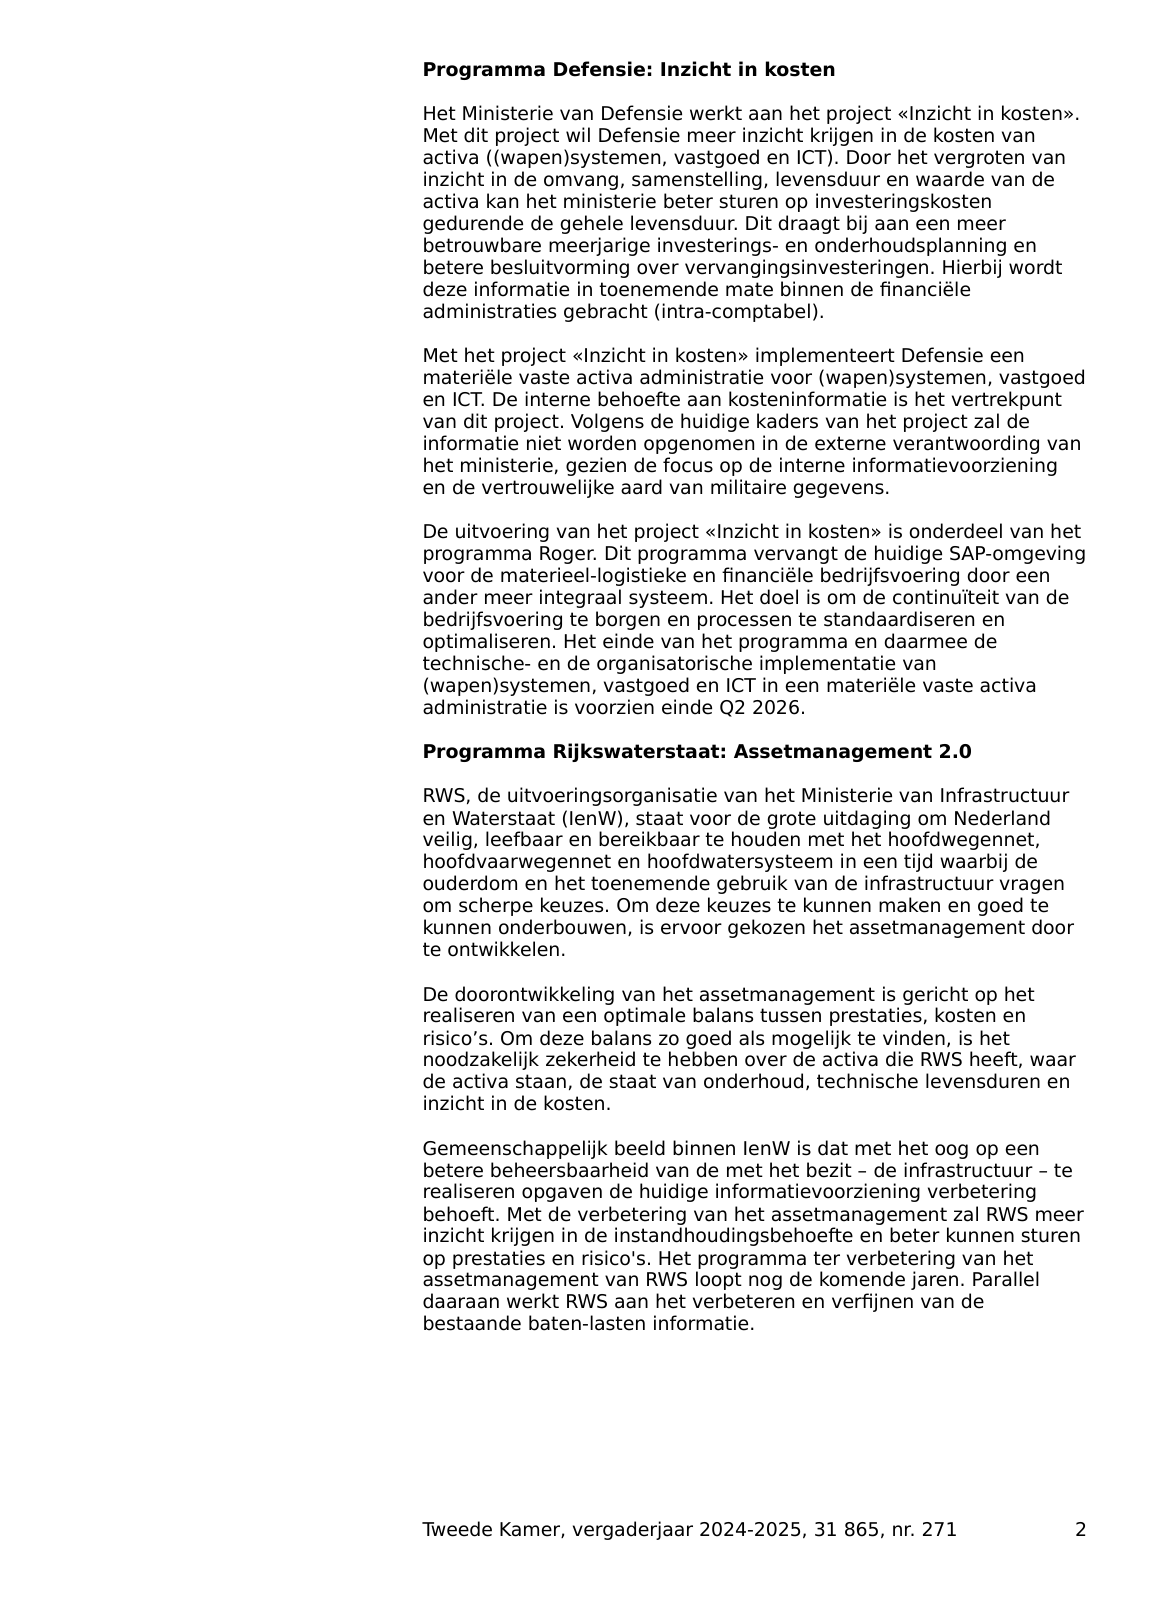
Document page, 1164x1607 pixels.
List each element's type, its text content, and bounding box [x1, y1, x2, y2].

text Het Ministerie van Defensie werkt aan het project «Inzicht in kosten». Met dit project wil Defensie meer inzicht krijgen in de kosten van activa ((wapen)systemen, vastgoed en ICT). Door het vergroten van inzicht in de omvang, samenstelling, levensduur en waarde van de activa kan het ministerie beter sturen op investeringskosten gedurende de gehele levensduur. Dit draagt bij aan een meer betrouwbare meerjarige investerings- en onderhoudsplanning en betere besluitvorming over vervangingsinvesteringen. Hierbij wordt deze informatie in toenemende mate binnen de financiële administraties gebracht (intra-comptabel). [422, 103, 1087, 323]
text RWS, de uitvoeringsorganisatie van het Ministerie van Infrastructuur en Waterstaat (IenW), staat voor de grote uitdaging om Nederland veilig, leefbaar en bereikbaar te houden met het hoofdwegennet, hoofdvaarwegennet en hoofdwatersysteem in een tijd waarbij de ouderdom en het toenemende gebruik van de infrastructuur vragen om scherpe keuzes. Om deze keuzes te kunnen maken en goed te kunnen onderbouwen, is ervoor gekozen het assetmanagement door te ontwikkelen. [422, 785, 1087, 961]
subtitle Programma Defensie: Inzicht in kosten [422, 59, 1087, 81]
text Gemeenschappelijk beeld binnen IenW is dat met het oog op een betere beheersbaarheid van de met het bezit – de infrastructuur – te realiseren opgaven de huidige informatievoorziening verbetering behoeft. Met de verbetering van het assetmanagement zal RWS meer inzicht krijgen in de instandhoudingsbehoefte en beter kunnen sturen op prestaties en risico's. Het programma ter verbetering van het assetmanagement van RWS loopt nog de komende jaren. Parallel daaraan werkt RWS aan het verbeteren en verfijnen van de bestaande baten-lasten informatie. [422, 1137, 1087, 1335]
text De doorontwikkeling van het assetmanagement is gericht op het realiseren van een optimale balans tussen prestaties, kosten en risico’s. Om deze balans zo goed als mogelijk te vinden, is het noodzakelijk zekerheid te hebben over de activa die RWS heeft, waar de activa staan, de staat van onderhoud, technische levensduren en inzicht in de kosten. [422, 983, 1087, 1115]
text De uitvoering van het project «Inzicht in kosten» is onderdeel van het programma Roger. Dit programma vervangt de huidige SAP-omgeving voor de materieel-logistieke en financiële bedrijfsvoering door een ander meer integraal systeem. Het doel is om de continuïteit van de bedrijfsvoering te borgen en processen te standaardiseren en optimaliseren. Het einde van het programma en daarmee de technische- en de organisatorische implementatie van (wapen)systemen, vastgoed en ICT in een materiële vaste activa administratie is voorzien einde Q2 2026. [422, 521, 1087, 719]
text Met het project «Inzicht in kosten» implementeert Defensie een materiële vaste activa administratie voor (wapen)systemen, vastgoed en ICT. De interne behoefte aan kosteninformatie is het vertrekpunt van dit project. Volgens de huidige kaders van het project zal de informatie niet worden opgenomen in de externe verantwoording van het ministerie, gezien de focus op de interne informatievoorziening en de vertrouwelijke aard van militaire gegevens. [422, 345, 1087, 499]
subtitle Programma Rijkswaterstaat: Assetmanagement 2.0 [422, 741, 1087, 763]
